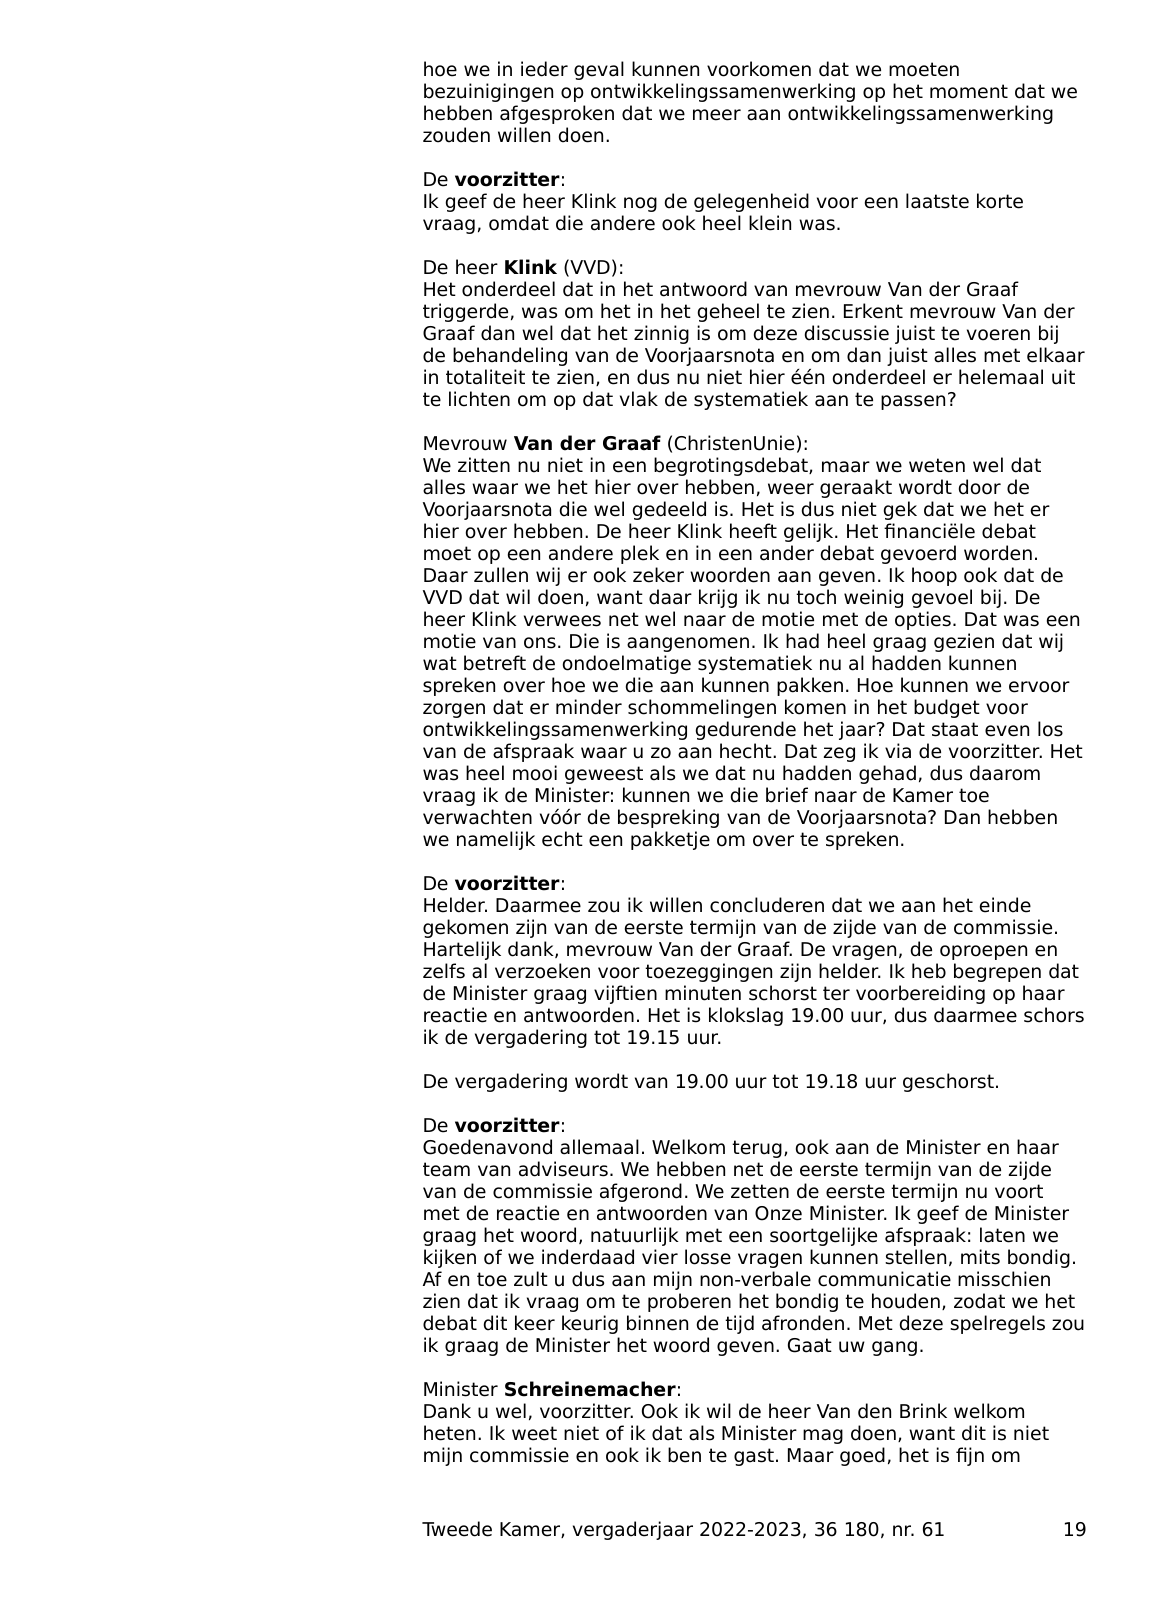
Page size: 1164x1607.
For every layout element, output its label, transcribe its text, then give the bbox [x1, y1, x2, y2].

text Ik geef de heer Klink nog de gelegenheid voor een laatste korte vraag, omdat die andere ook heel klein was. [422, 191, 1087, 235]
text De voorzitter: [422, 169, 1087, 191]
text Mevrouw Van der Graaf (ChristenUnie): [422, 433, 1087, 455]
text De heer Klink (VVD): [422, 257, 1087, 279]
text Minister Schreinemacher: [422, 1379, 1087, 1401]
text hoe we in ieder geval kunnen voorkomen dat we moeten bezuinigingen op ontwikkelingssamenwerking op het moment dat we hebben afgesproken dat we meer aan ontwikkelingssamenwerking zouden willen doen. [422, 59, 1087, 147]
text Goedenavond allemaal. Welkom terug, ook aan de Minister en haar team van adviseurs. We hebben net de eerste termijn van de zijde van de commissie afgerond. We zetten de eerste termijn nu voort met de reactie en antwoorden van Onze Minister. Ik geef de Minister graag het woord, natuurlijk met een soortgelijke afspraak: laten we kijken of we inderdaad vier losse vragen kunnen stellen, mits bondig. Af en toe zult u dus aan mijn non-verbale communicatie misschien zien dat ik vraag om te proberen het bondig te houden, zodat we het debat dit keer keurig binnen de tijd afronden. Met deze spelregels zou ik graag de Minister het woord geven. Gaat uw gang. [422, 1137, 1087, 1357]
text Dank u wel, voorzitter. Ook ik wil de heer Van den Brink welkom heten. Ik weet niet of ik dat als Minister mag doen, want dit is niet mijn commissie en ook ik ben te gast. Maar goed, het is fijn om [422, 1401, 1087, 1467]
text De voorzitter: [422, 1115, 1087, 1137]
text De voorzitter: [422, 873, 1087, 895]
text We zitten nu niet in een begrotingsdebat, maar we weten wel dat alles waar we het hier over hebben, weer geraakt wordt door de Voorjaarsnota die wel gedeeld is. Het is dus niet gek dat we het er hier over hebben. De heer Klink heeft gelijk. Het financiële debat moet op een andere plek en in een ander debat gevoerd worden. Daar zullen wij er ook zeker woorden aan geven. Ik hoop ook dat de VVD dat wil doen, want daar krijg ik nu toch weinig gevoel bij. De heer Klink verwees net wel naar de motie met de opties. Dat was een motie van ons. Die is aangenomen. Ik had heel graag gezien dat wij wat betreft de ondoelmatige systematiek nu al hadden kunnen spreken over hoe we die aan kunnen pakken. Hoe kunnen we ervoor zorgen dat er minder schommelingen komen in het budget voor ontwikkelingssamenwerking gedurende het jaar? Dat staat even los van de afspraak waar u zo aan hecht. Dat zeg ik via de voorzitter. Het was heel mooi geweest als we dat nu hadden gehad, dus daarom vraag ik de Minister: kunnen we die brief naar de Kamer toe verwachten vóór de bespreking van de Voorjaarsnota? Dan hebben we namelijk echt een pakketje om over te spreken. [422, 455, 1087, 851]
text Het onderdeel dat in het antwoord van mevrouw Van der Graaf triggerde, was om het in het geheel te zien. Erkent mevrouw Van der Graaf dan wel dat het zinnig is om deze discussie juist te voeren bij de behandeling van de Voorjaarsnota en om dan juist alles met elkaar in totaliteit te zien, en dus nu niet hier één onderdeel er helemaal uit te lichten om op dat vlak de systematiek aan te passen? [422, 279, 1087, 411]
text Helder. Daarmee zou ik willen concluderen dat we aan het einde gekomen zijn van de eerste termijn van de zijde van de commissie. Hartelijk dank, mevrouw Van der Graaf. De vragen, de oproepen en zelfs al verzoeken voor toezeggingen zijn helder. Ik heb begrepen dat de Minister graag vijftien minuten schorst ter voorbereiding op haar reactie en antwoorden. Het is klokslag 19.00 uur, dus daarmee schors ik de vergadering tot 19.15 uur. [422, 895, 1087, 1049]
text De vergadering wordt van 19.00 uur tot 19.18 uur geschorst. [422, 1071, 1087, 1093]
